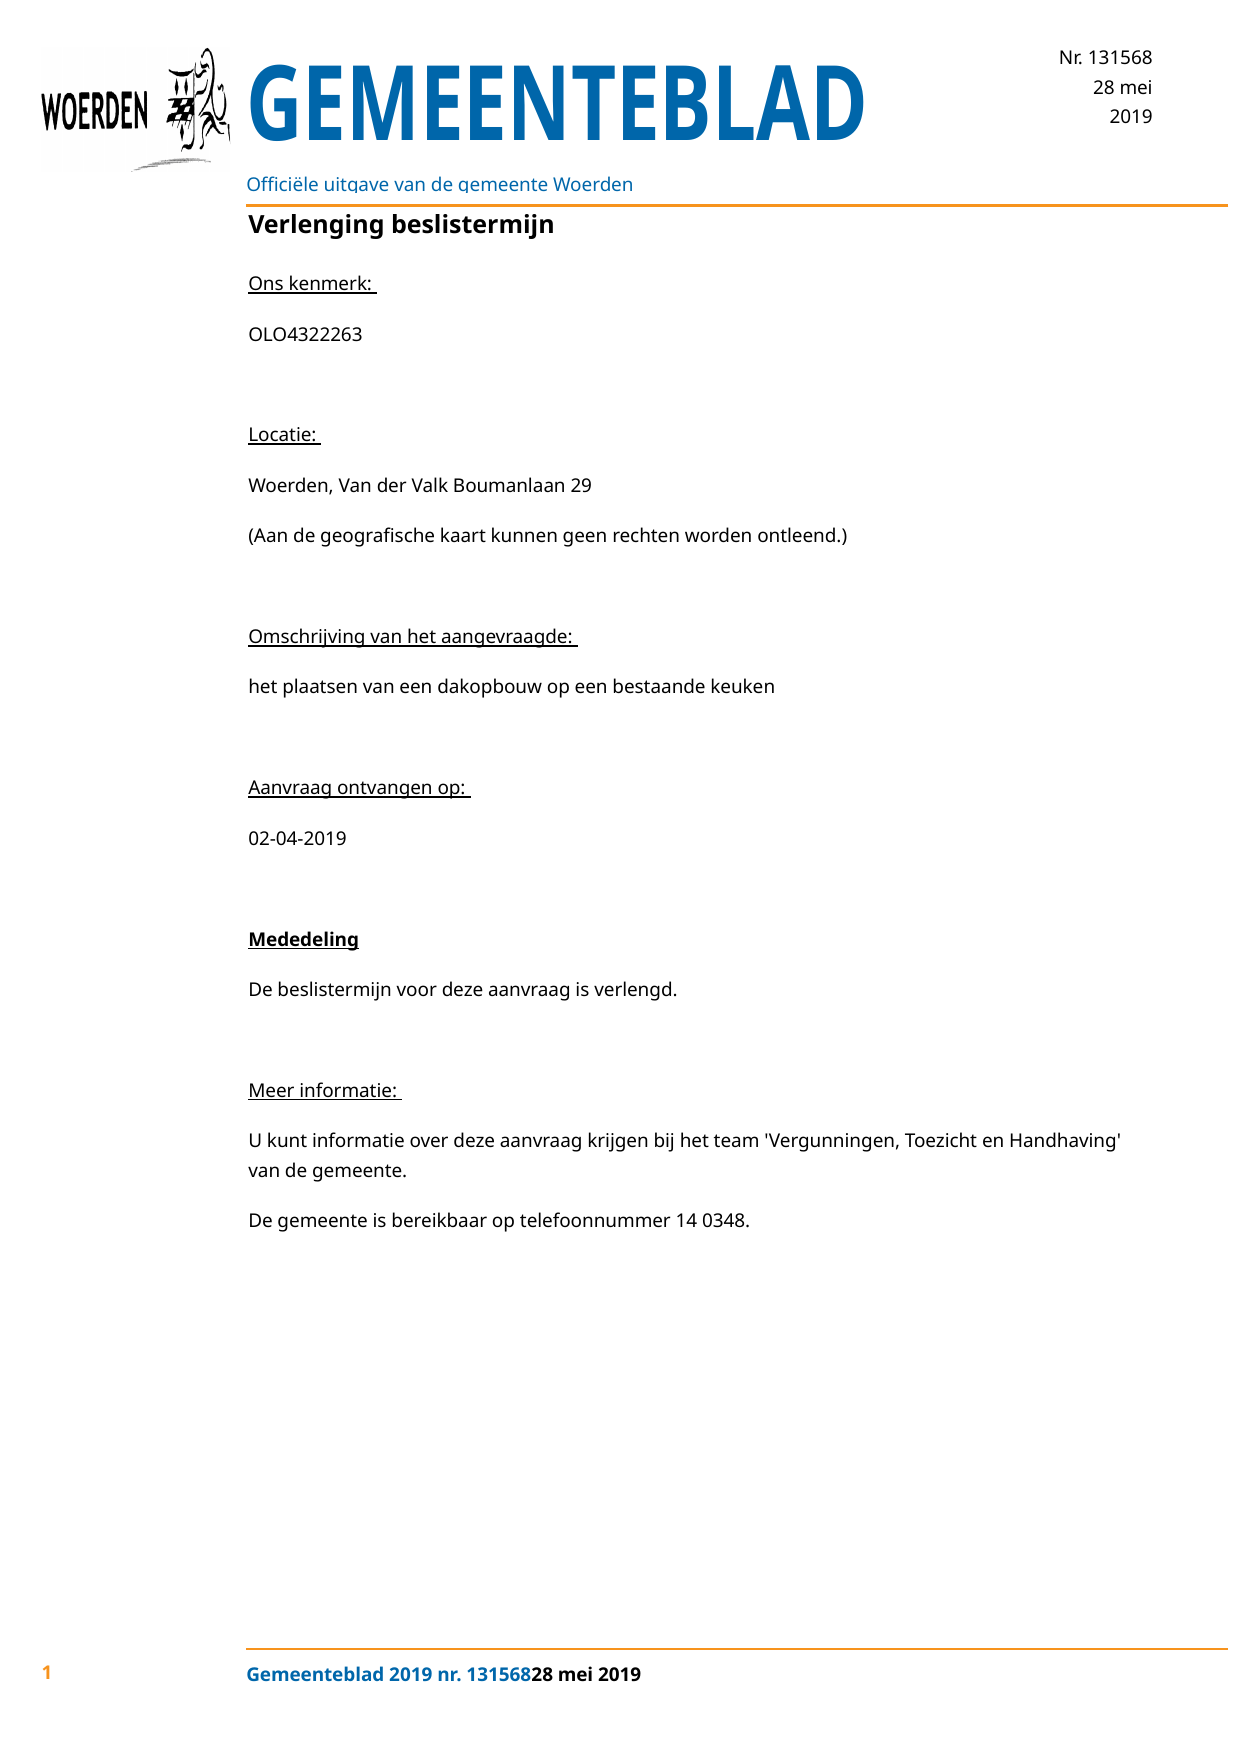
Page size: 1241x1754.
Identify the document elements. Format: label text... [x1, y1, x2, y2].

text U kunt informatie over deze aanvraag krijgen bij het team 'Vergunningen, Toezicht en Handhaving' van de gemeente. [248, 1127, 1152, 1183]
text Aanvraag ontvangen op: [248, 774, 1152, 800]
text (Aan de geografische kaart kunnen geen rechten worden ontleend.) [248, 522, 1152, 548]
text het plaatsen van een dakopbouw op een bestaande keuken [248, 674, 1152, 699]
text Ons kenmerk: [248, 270, 1152, 296]
text Omschrijving van het aangevraagde: [248, 623, 1152, 649]
text Locatie: [248, 422, 1152, 447]
text OLO4322263 [248, 321, 1152, 346]
text 02-04-2019 [248, 825, 1152, 851]
text De beslistermijn voor deze aanvraag is verlengd. [248, 976, 1152, 1002]
text Woerden, Van der Valk Boumanlaan 29 [248, 472, 1152, 498]
picture [41, 47, 231, 172]
text De gemeente is bereikbaar op telefoonnummer 14 0348. [248, 1207, 1152, 1233]
text Verlenging beslistermijn [248, 207, 1152, 241]
text Mededeling [248, 926, 1152, 951]
text Meer informatie: [248, 1077, 1152, 1103]
